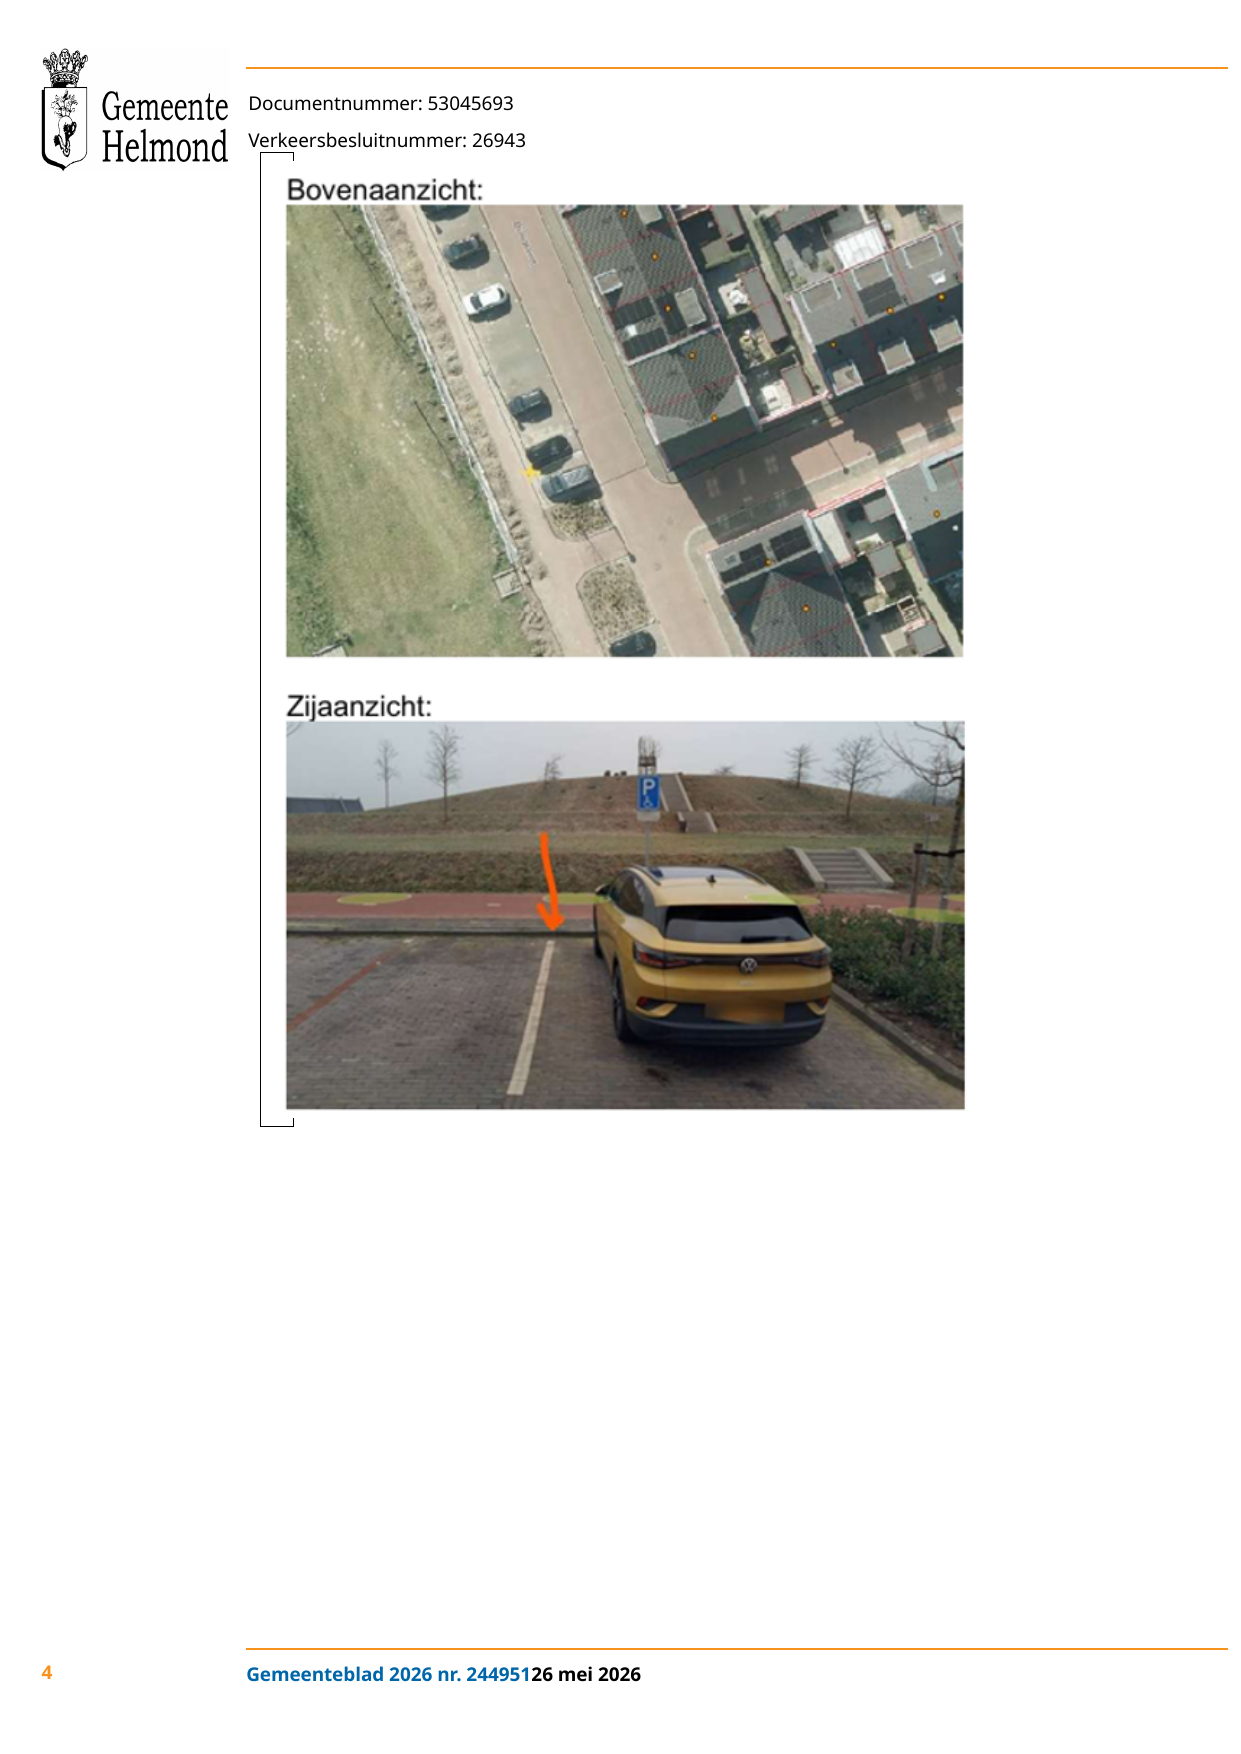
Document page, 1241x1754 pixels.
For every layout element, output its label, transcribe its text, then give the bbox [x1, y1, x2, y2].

text Verkeersbesluitnummer: 26943 [248, 132, 1152, 151]
picture [41, 47, 231, 172]
text Documentnummer: 53045693 [248, 95, 1152, 114]
picture [268, 161, 978, 1118]
